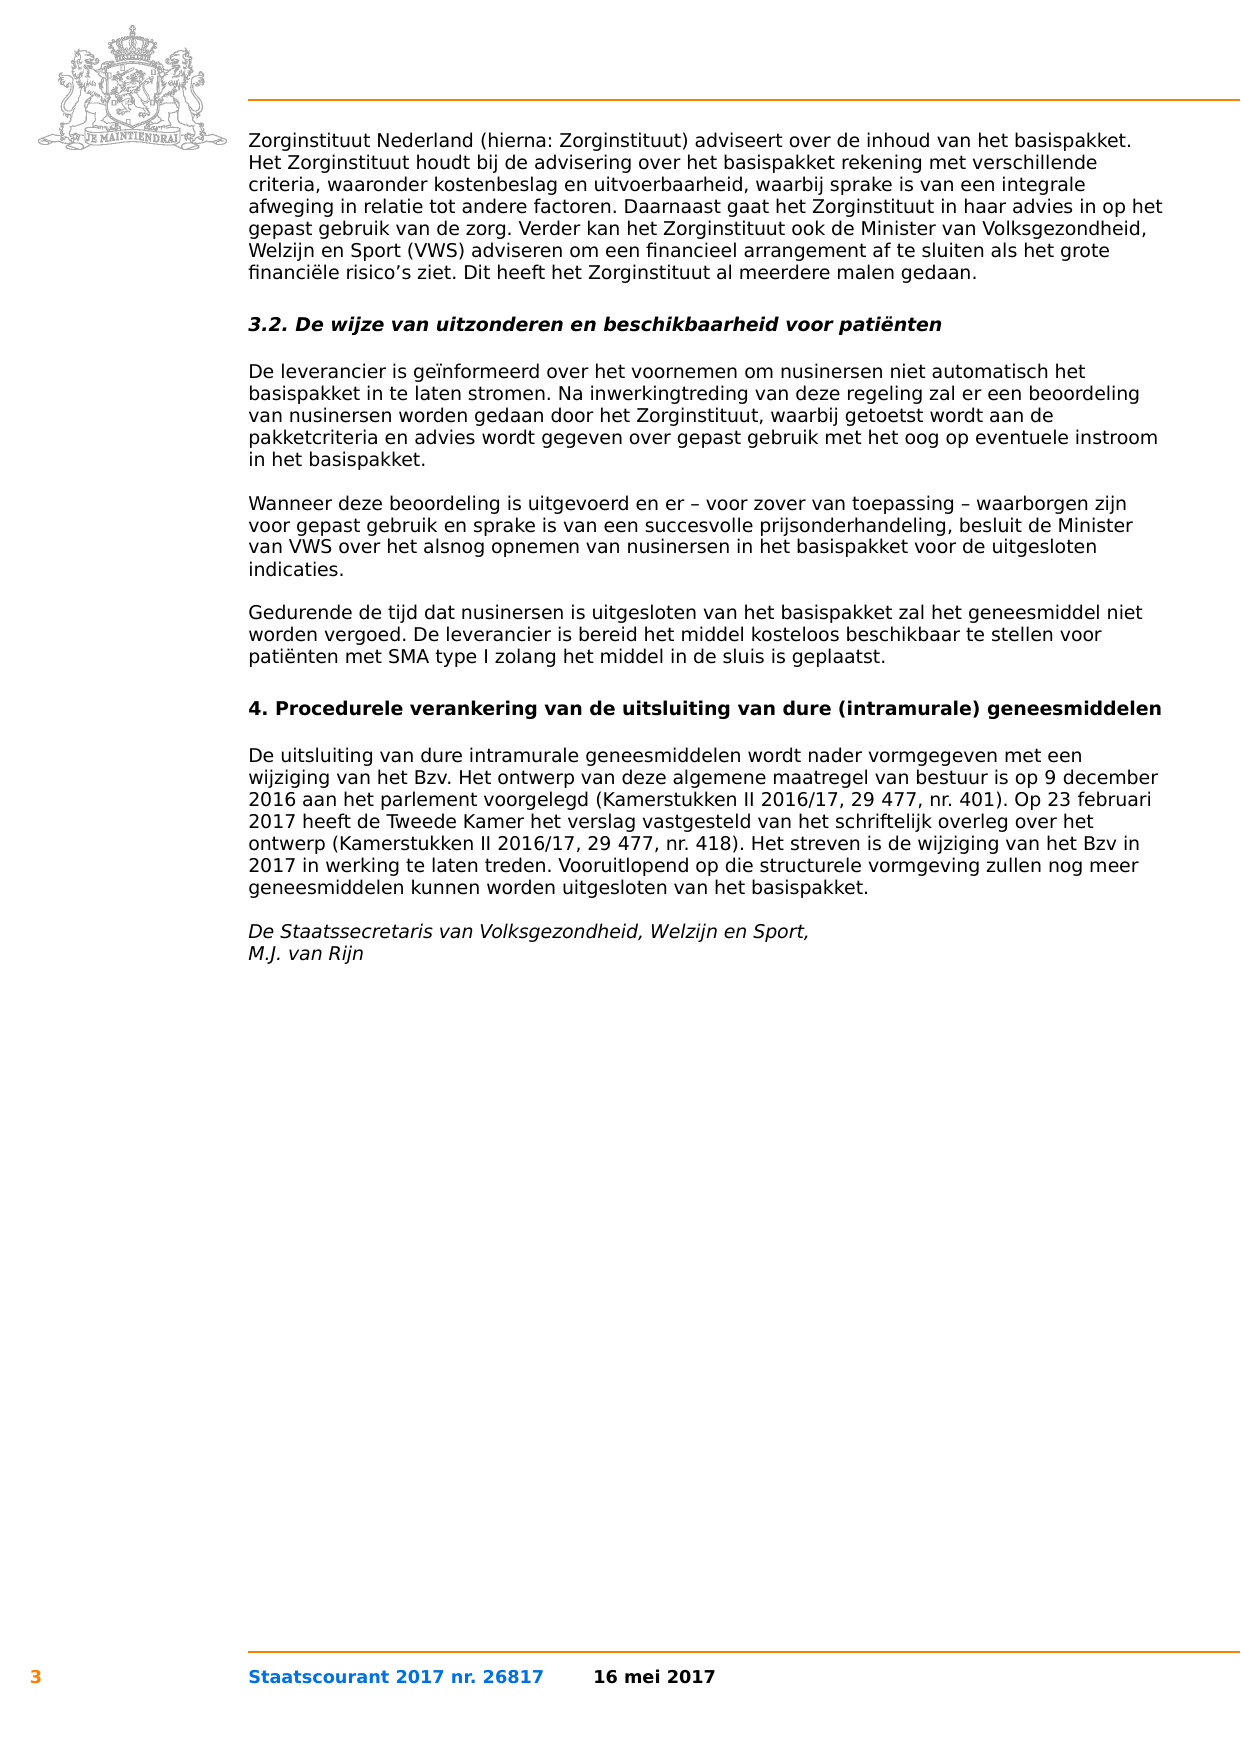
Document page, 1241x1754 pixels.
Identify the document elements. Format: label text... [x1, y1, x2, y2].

text De Staatssecretaris van Volksgezondheid, Welzijn en Sport, M.J. van Rijn [248, 921, 1163, 965]
picture [38, 25, 227, 150]
text Zorginstituut Nederland (hierna: Zorginstituut) adviseert over de inhoud van het basispakket. Het Zorginstituut houdt bij de advisering over het basispakket rekening met verschillende criteria, waaronder kostenbeslag en uitvoerbaarheid, waarbij sprake is van een integrale afweging in relatie tot andere factoren. Daarnaast gaat het Zorginstituut in haar advies in op het gepast gebruik van de zorg. Verder kan het Zorginstituut ook de Minister van Volksgezondheid, Welzijn en Sport (VWS) adviseren om een financieel arrangement af te sluiten als het grote financiële risico’s ziet. Dit heeft het Zorginstituut al meerdere malen gedaan. [248, 130, 1163, 284]
text Wanneer deze beoordeling is uitgevoerd en er – voor zover van toepassing – waarborgen zijn voor gepast gebruik en sprake is van een succesvolle prijsonderhandeling, besluit de Minister van VWS over het alsnog opnemen van nusinersen in het basispakket voor de uitgesloten indicaties. [248, 492, 1163, 580]
text De leverancier is geïnformeerd over het voornemen om nusinersen niet automatisch het basispakket in te laten stromen. Na inwerkingtreding van deze regeling zal er een beoordeling van nusinersen worden gedaan door het Zorginstituut, waarbij getoetst wordt aan de pakketcriteria en advies wordt gegeven over gepast gebruik met het oog op eventuele instroom in het basispakket. [248, 361, 1163, 471]
text Gedurende de tijd dat nusinersen is uitgesloten van het basispakket zal het geneesmiddel niet worden vergoed. De leverancier is bereid het middel kosteloos beschikbaar te stellen voor patiënten met SMA type I zolang het middel in de sluis is geplaatst. [248, 602, 1163, 668]
subtitle 3.2. De wijze van uitzonderen en beschikbaarheid voor patiënten [248, 314, 1163, 336]
text De uitsluiting van dure intramurale geneesmiddelen wordt nader vormgegeven met een wijziging van het Bzv. Het ontwerp van deze algemene maatregel van bestuur is op 9 december 2016 aan het parlement voorgelegd (Kamerstukken II 2016/17, 29 477, nr. 401). Op 23 februari 2017 heeft de Tweede Kamer het verslag vastgesteld van het schriftelijk overleg over het ontwerp (Kamerstukken II 2016/17, 29 477, nr. 418). Het streven is de wijziging van het Bzv in 2017 in werking te laten treden. Vooruitlopend op die structurele vormgeving zullen nog meer geneesmiddelen kunnen worden uitgesloten van het basispakket. [248, 745, 1163, 899]
subtitle 4. Procedurele verankering van de uitsluiting van dure (intramurale) geneesmiddelen [248, 698, 1163, 720]
